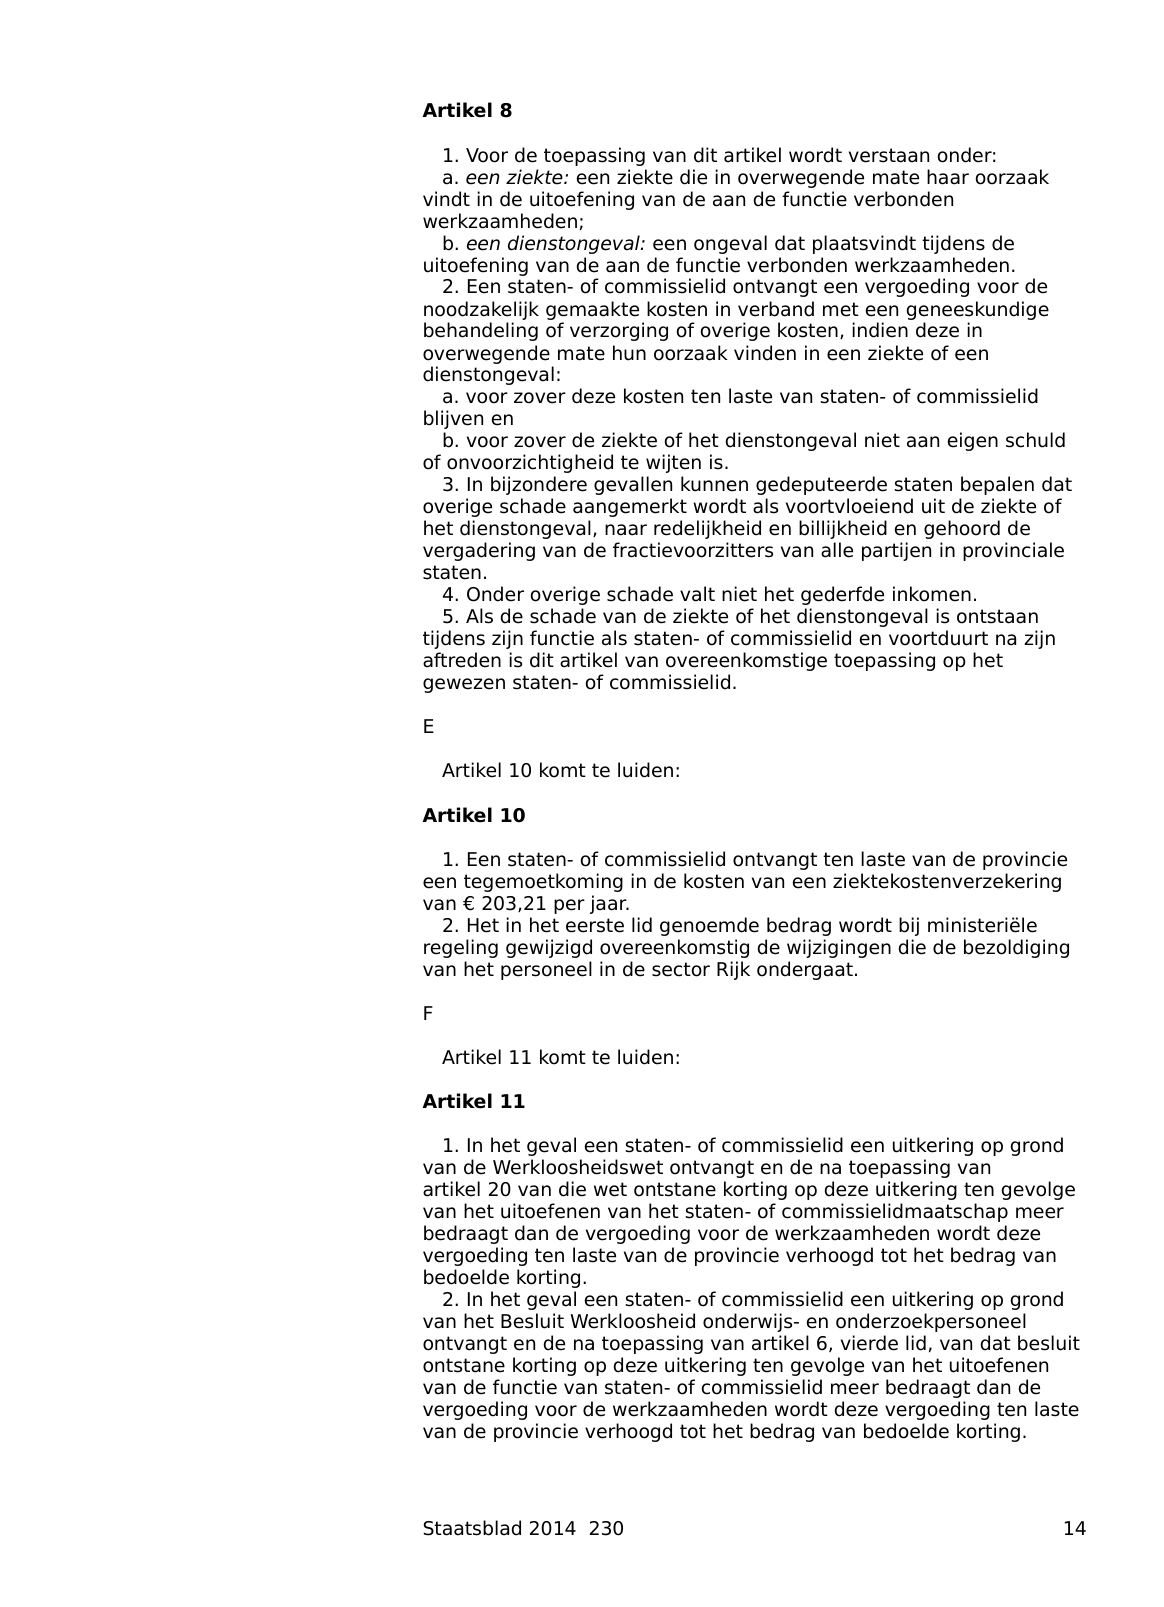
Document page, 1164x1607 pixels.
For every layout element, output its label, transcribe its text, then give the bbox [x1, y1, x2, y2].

text E [422, 716, 1087, 738]
subtitle Artikel 11 [422, 1091, 1087, 1113]
subtitle Artikel 10 [422, 804, 1087, 827]
text 1. Een staten- of commissielid ontvangt ten laste van de provincie een tegemoetkoming in de kosten van een ziektekostenverzekering van € 203,21 per jaar. [422, 849, 1087, 915]
text 5. Als de schade van de ziekte of het dienstongeval is ontstaan tijdens zijn functie als staten- of commissielid en voortduurt na zijn aftreden is dit artikel van overeenkomstige toepassing op het gewezen staten- of commissielid. [422, 606, 1087, 694]
text 4. Onder overige schade valt niet het gederfde inkomen. [422, 584, 1087, 606]
text a. voor zover deze kosten ten laste van staten- of commissielid blijven en [422, 386, 1087, 430]
text b. een dienstongeval: een ongeval dat plaatsvindt tijdens de uitoefening van de aan de functie verbonden werkzaamheden. [422, 232, 1087, 276]
text 1. In het geval een staten- of commissielid een uitkering op grond van de Werkloosheidswet ontvangt en de na toepassing van artikel 20 van die wet ontstane korting op deze uitkering ten gevolge van het uitoefenen van het staten- of commissielidmaatschap meer bedraagt dan de vergoeding voor de werkzaamheden wordt deze vergoeding ten laste van de provincie verhoogd tot het bedrag van bedoelde korting. [422, 1135, 1087, 1289]
text b. voor zover de ziekte of het dienstongeval niet aan eigen schuld of onvoorzichtigheid te wijten is. [422, 430, 1087, 474]
text Artikel 10 komt te luiden: [422, 760, 1087, 782]
text 2. In het geval een staten- of commissielid een uitkering op grond van het Besluit Werkloosheid onderwijs- en onderzoekpersoneel ontvangt en de na toepassing van artikel 6, vierde lid, van dat besluit ontstane korting op deze uitkering ten gevolge van het uitoefenen van de functie van staten- of commissielid meer bedraagt dan de vergoeding voor de werkzaamheden wordt deze vergoeding ten laste van de provincie verhoogd tot het bedrag van bedoelde korting. [422, 1289, 1087, 1443]
text 3. In bijzondere gevallen kunnen gedeputeerde staten bepalen dat overige schade aangemerkt wordt als voortvloeiend uit de ziekte of het dienstongeval, naar redelijkheid en billijkheid en gehoord de vergadering van de fractievoorzitters van alle partijen in provinciale staten. [422, 474, 1087, 584]
text 2. Een staten- of commissielid ontvangt een vergoeding voor de noodzakelijk gemaakte kosten in verband met een geneeskundige behandeling of verzorging of overige kosten, indien deze in overwegende mate hun oorzaak vinden in een ziekte of een dienstongeval: [422, 276, 1087, 386]
text F [422, 1003, 1087, 1025]
subtitle Artikel 8 [422, 100, 1087, 122]
text Artikel 11 komt te luiden: [422, 1047, 1087, 1069]
text a. een ziekte: een ziekte die in overwegende mate haar oorzaak vindt in de uitoefening van de aan de functie verbonden werkzaamheden; [422, 167, 1087, 232]
text 2. Het in het eerste lid genoemde bedrag wordt bij ministeriële regeling gewijzigd overeenkomstig de wijzigingen die de bezoldiging van het personeel in de sector Rijk ondergaat. [422, 915, 1087, 981]
text 1. Voor de toepassing van dit artikel wordt verstaan onder: [422, 144, 1087, 167]
